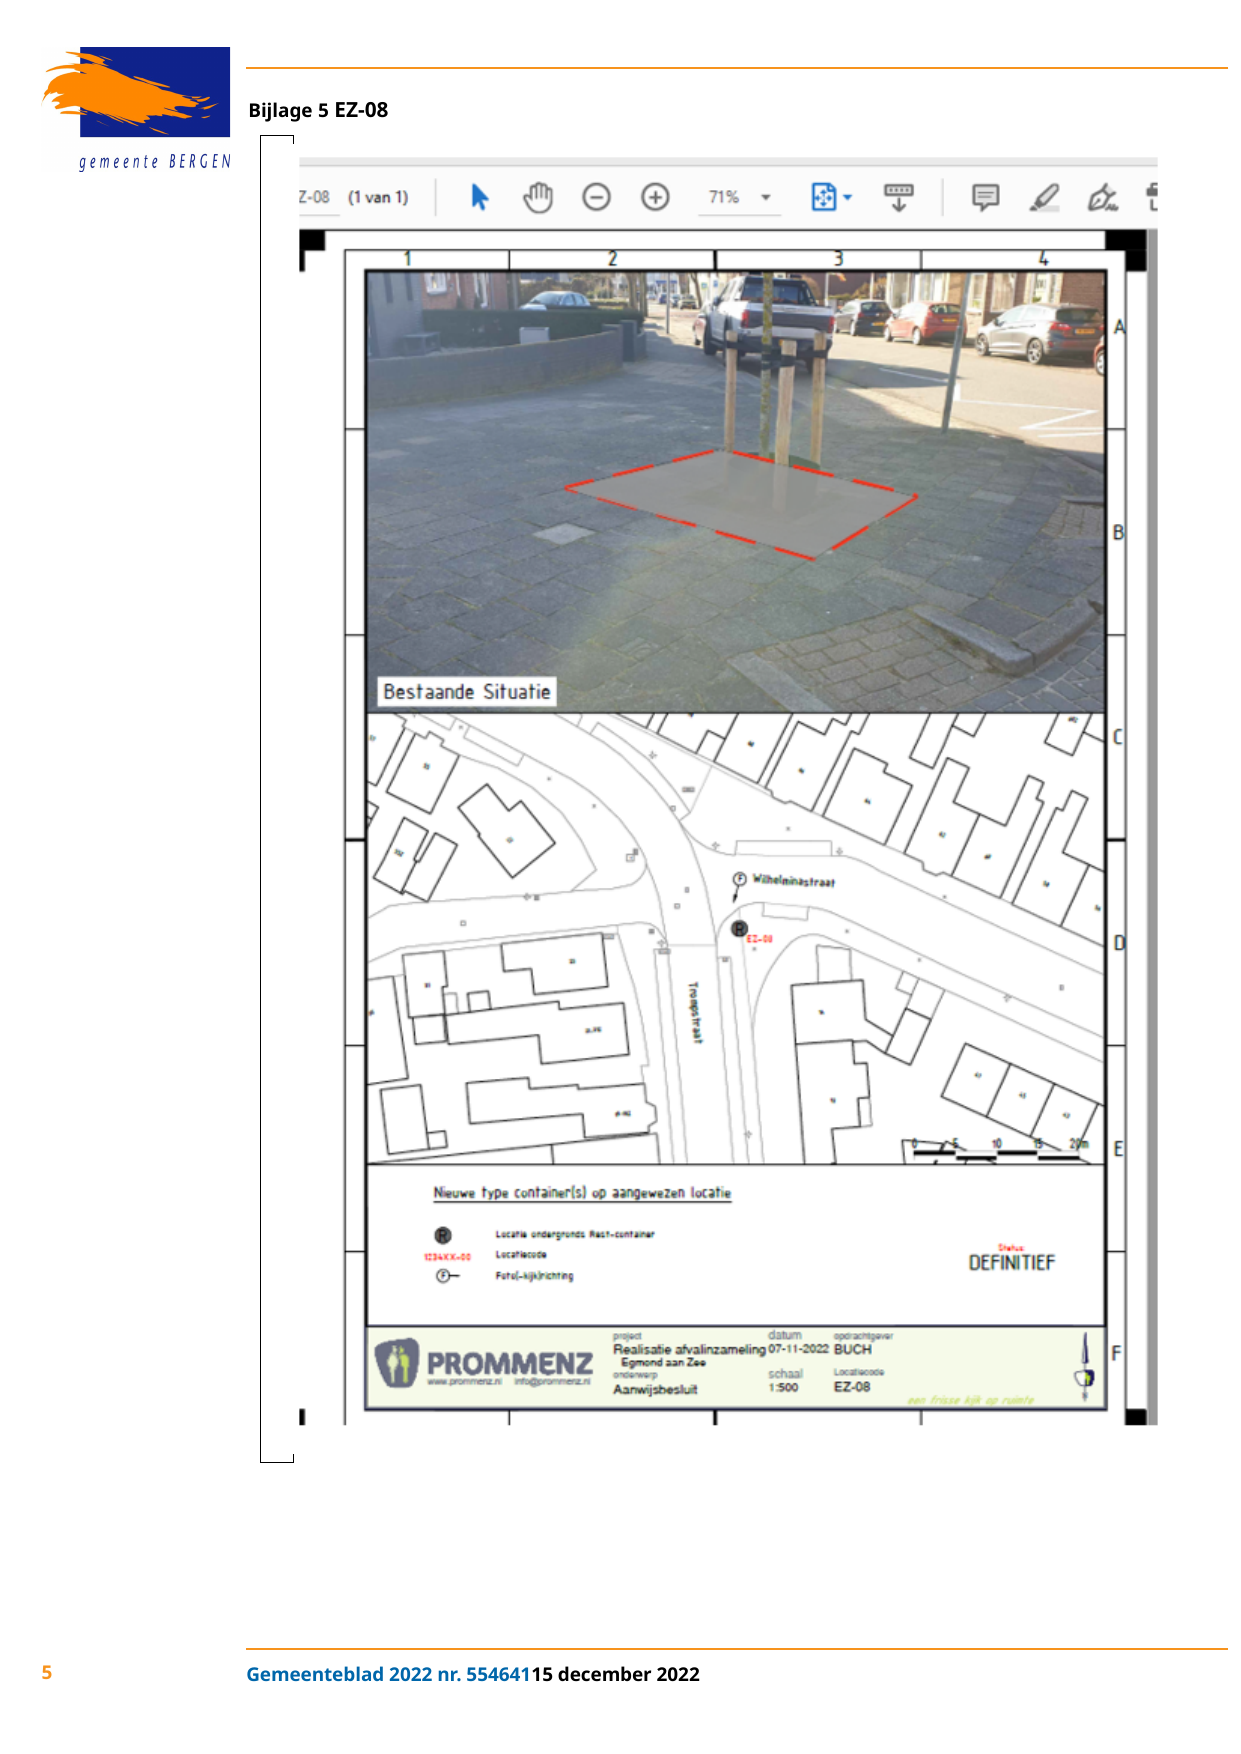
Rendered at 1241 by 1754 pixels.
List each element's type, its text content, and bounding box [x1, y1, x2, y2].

picture [268, 144, 1173, 1454]
picture [41, 47, 231, 172]
text Bijlage 5 EZ-08 [248, 95, 1152, 123]
